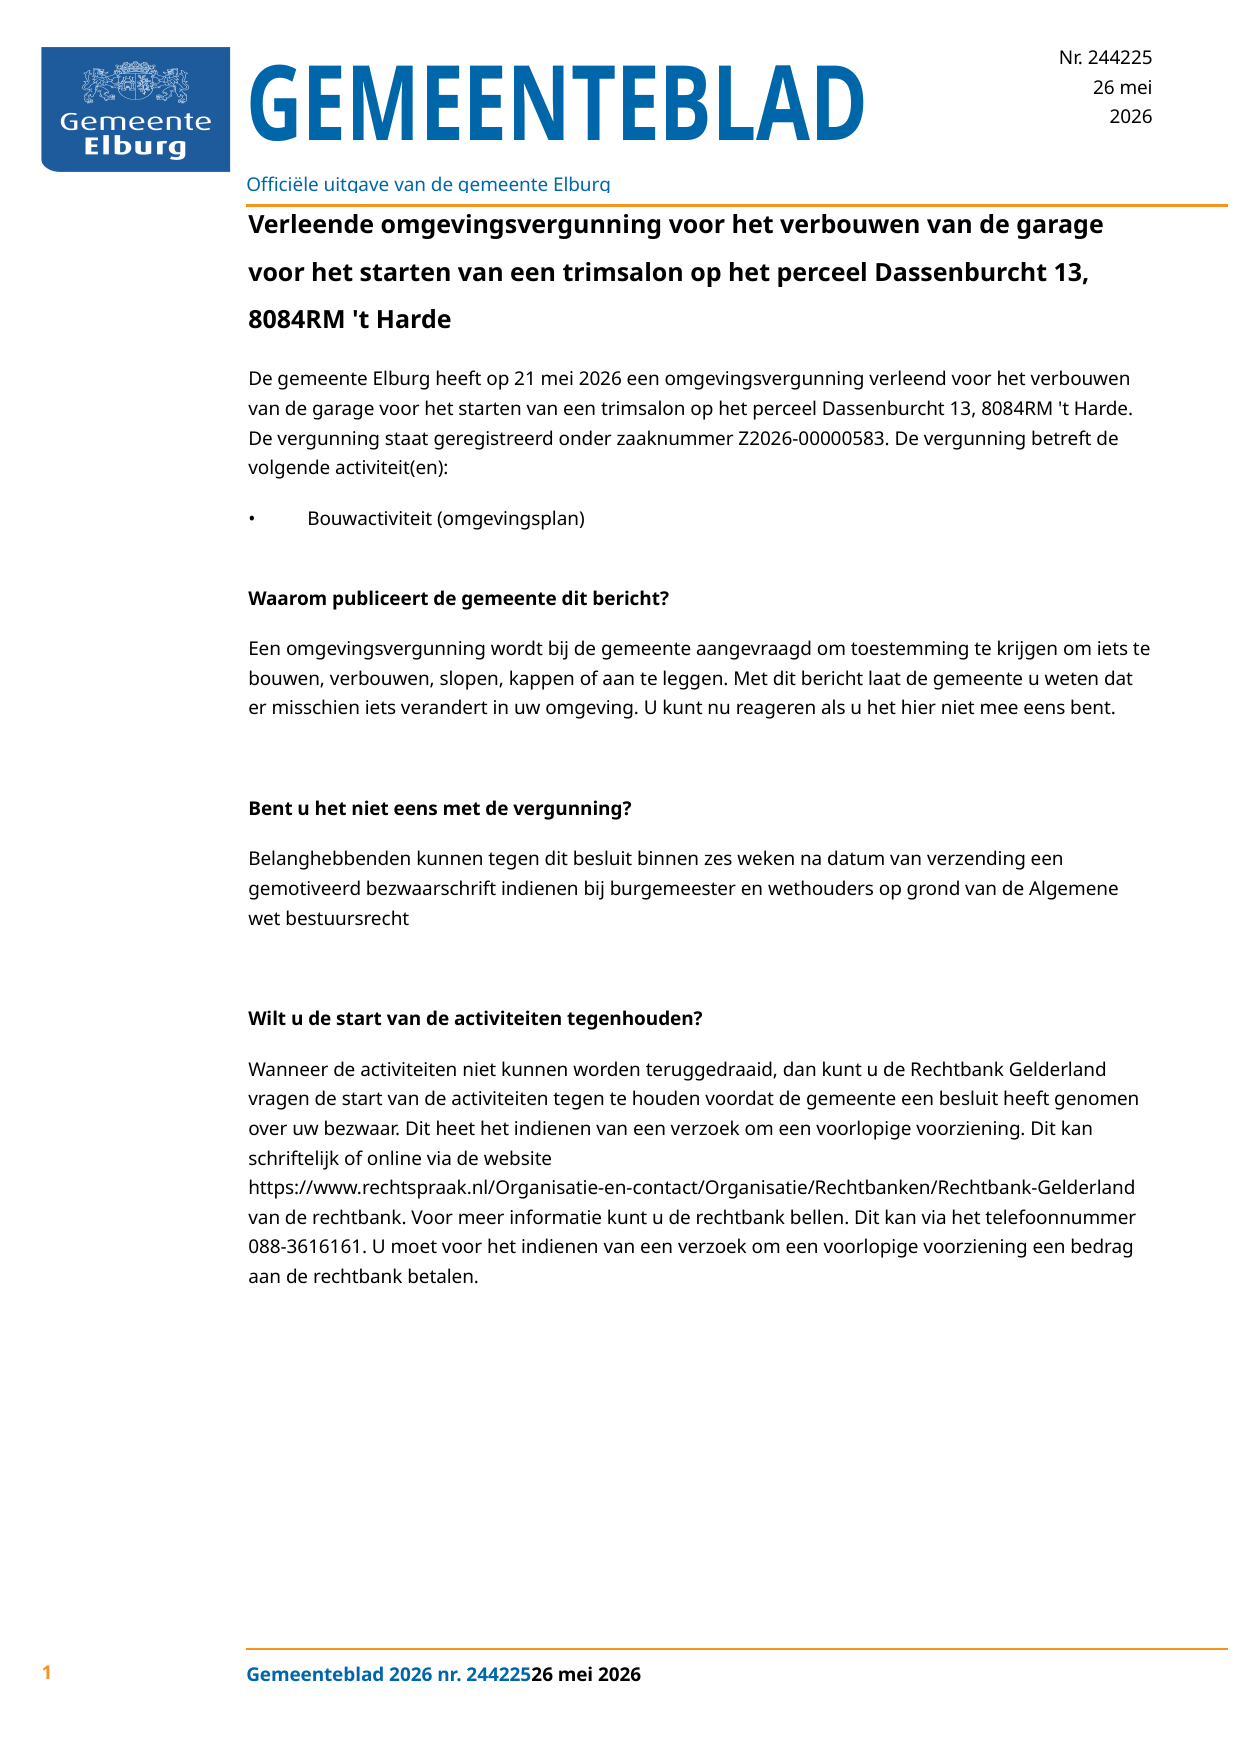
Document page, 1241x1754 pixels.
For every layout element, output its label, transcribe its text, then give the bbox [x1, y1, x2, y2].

list Bouwactiviteit (omgevingsplan) [248, 505, 1152, 530]
text Wilt u de start van de activiteiten tegenhouden? [248, 1006, 1152, 1031]
picture [41, 47, 231, 172]
text Een omgevingsvergunning wordt bij de gemeente aangevraagd om toestemming te krijgen om iets te bouwen, verbouwen, slopen, kappen of aan te leggen. Met dit bericht laat de gemeente u weten dat er misschien iets verandert in uw omgeving. U kunt nu reageren als u het hier niet mee eens bent. [248, 635, 1152, 720]
text Waarom publiceert de gemeente dit bericht? [248, 585, 1152, 610]
text Wanneer de activiteiten niet kunnen worden teruggedraaid, dan kunt u de Rechtbank Gelderland vragen de start van de activiteiten tegen te houden voordat de gemeente een besluit heeft genomen over uw bezwaar. Dit heet het indienen van een verzoek om een voorlopige voorziening. Dit kan schriftelijk of online via de website https://www.rechtspraak.nl/Organisatie-en-contact/Organisatie/Rechtbanken/Rechtbank-Gelderland van de rechtbank. Voor meer informatie kunt u de rechtbank bellen. Dit kan via het telefoonnummer 088-3616161. U moet voor het indienen van een verzoek om een voorlopige voorziening een bedrag aan de rechtbank betalen. [248, 1056, 1152, 1289]
text Verleende omgevingsvergunning voor het verbouwen van de garage voor het starten van een trimsalon op het perceel Dassenburcht 13, 8084RM 't Harde [248, 207, 1152, 336]
text De gemeente Elburg heeft op 21 mei 2026 een omgevingsvergunning verleend voor het verbouwen van de garage voor het starten van een trimsalon op het perceel Dassenburcht 13, 8084RM 't Harde. De vergunning staat geregistreerd onder zaaknummer Z2026-00000583. De vergunning betreft de volgende activiteit(en): [248, 366, 1152, 480]
text Bent u het niet eens met de vergunning? [248, 795, 1152, 821]
text Belanghebbenden kunnen tegen dit besluit binnen zes weken na datum van verzending een gemotiveerd bezwaarschrift indienen bij burgemeester en wethouders op grond van de Algemene wet bestuursrecht [248, 846, 1152, 930]
